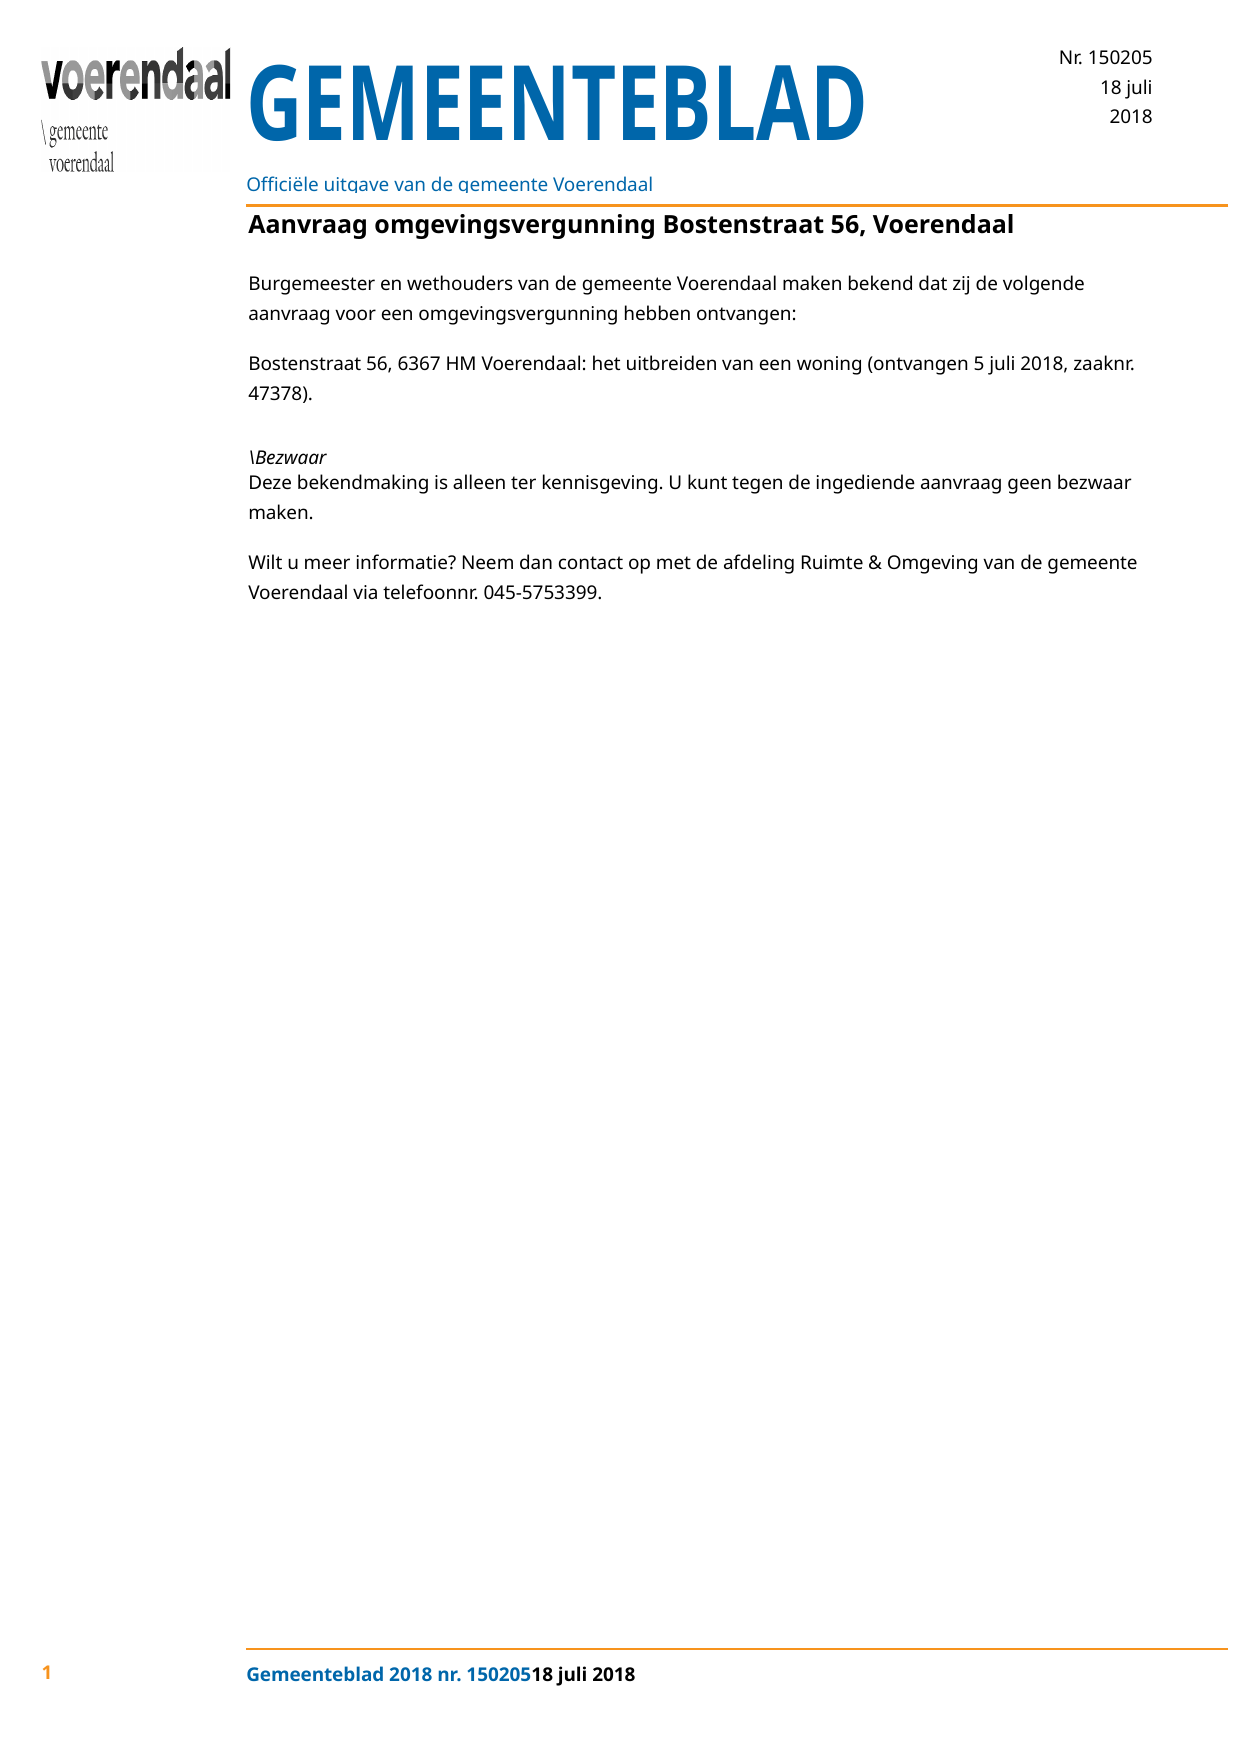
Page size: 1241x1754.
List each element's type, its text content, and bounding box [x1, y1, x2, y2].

text Burgemeester en wethouders van de gemeente Voerendaal maken bekend dat zij de volgende aanvraag voor een omgevingsvergunning hebben ontvangen: [248, 270, 1152, 326]
text Deze bekendmaking is alleen ter kennisgeving. U kunt tegen de ingediende aanvraag geen bezwaar maken. [248, 469, 1152, 525]
picture [41, 47, 231, 172]
text Wilt u meer informatie? Neem dan contact op met de afdeling Ruimte & Omgeving van de gemeente Voerendaal via telefoonnr. 045-5753399. [248, 549, 1152, 605]
text Aanvraag omgevingsvergunning Bostenstraat 56, Voerendaal [248, 207, 1152, 241]
text Bostenstraat 56, 6367 HM Voerendaal: het uitbreiden van een woning (ontvangen 5 juli 2018, zaaknr. 47378). [248, 350, 1152, 406]
text \Bezwaar [248, 444, 1152, 469]
